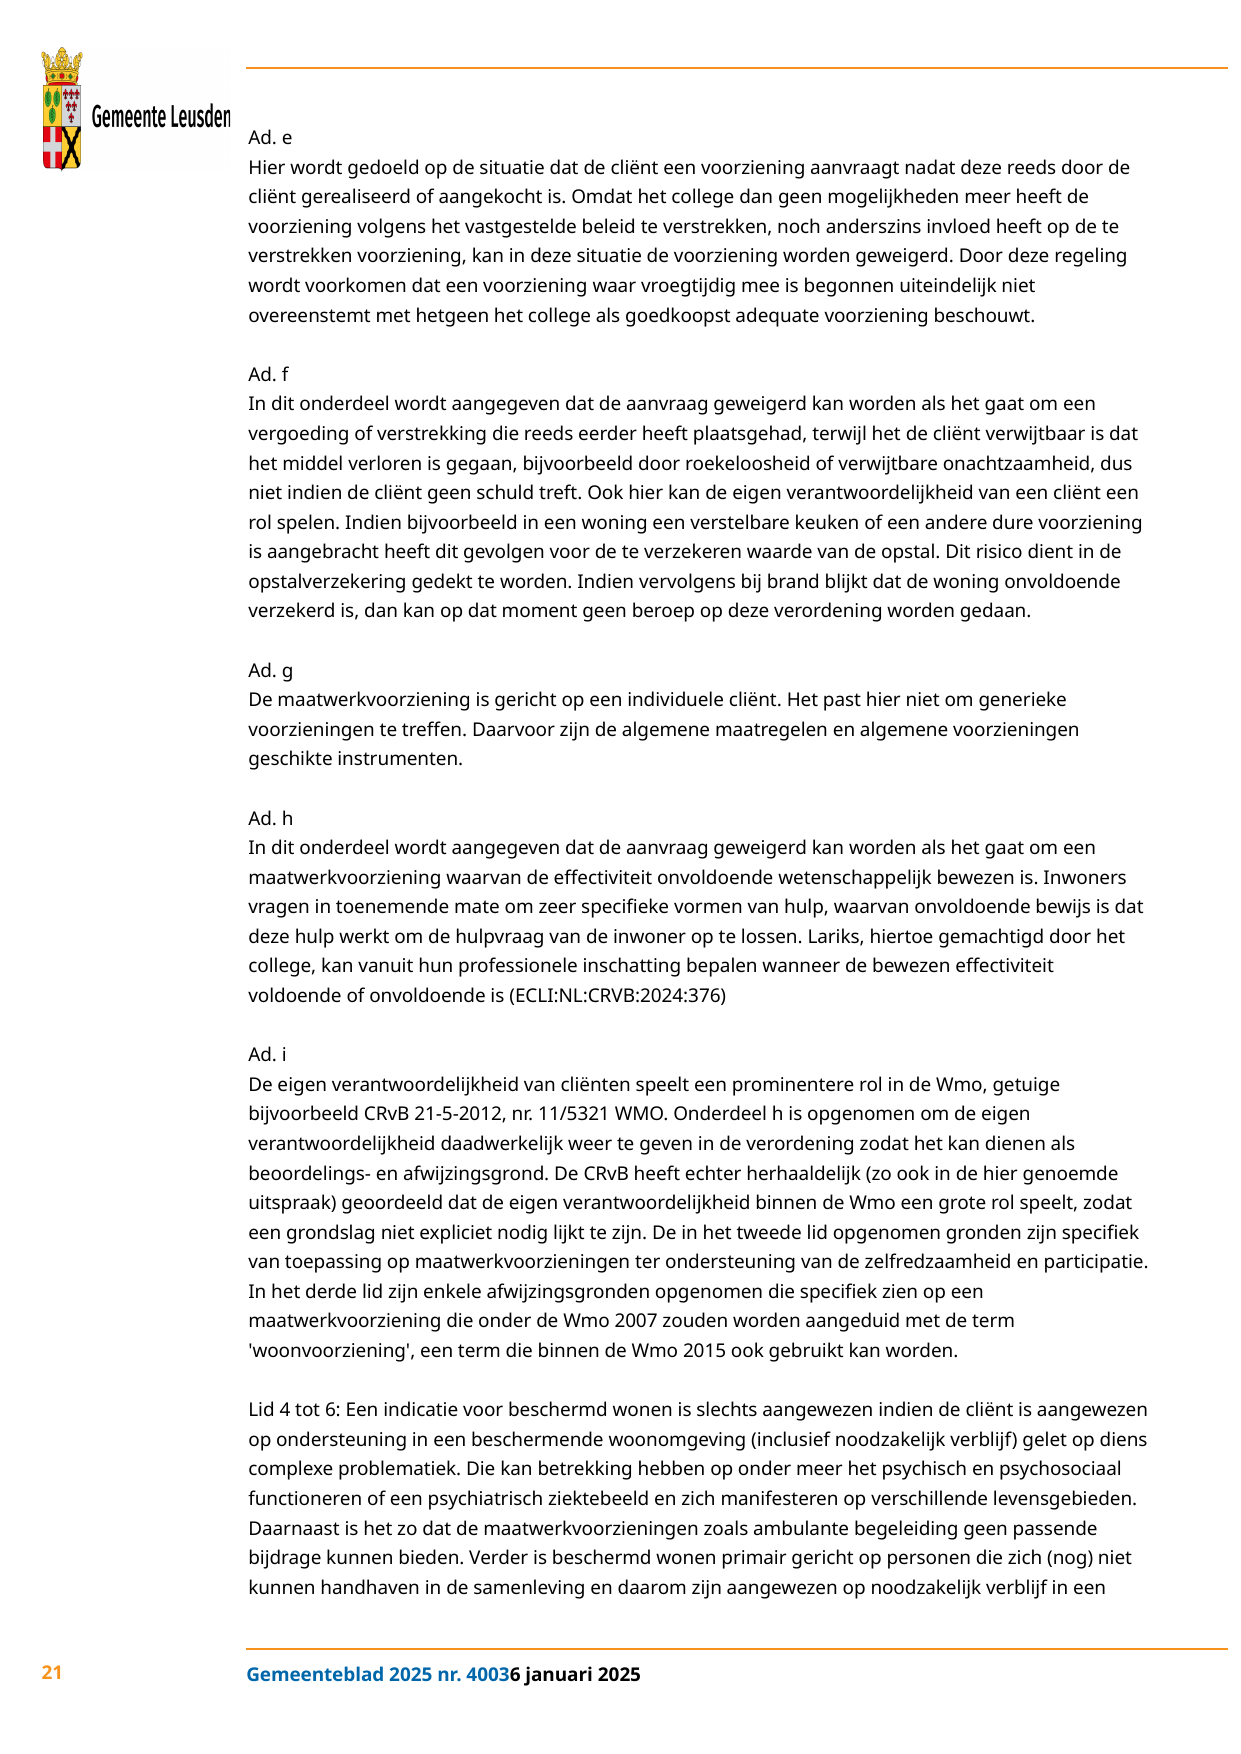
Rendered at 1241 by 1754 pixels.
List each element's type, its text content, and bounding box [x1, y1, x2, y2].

text In dit onderdeel wordt aangegeven dat de aanvraag geweigerd kan worden als het gaat om een maatwerkvoorziening waarvan de effectiviteit onvoldoende wetenschappelijk bewezen is. Inwoners vragen in toenemende mate om zeer specifieke vormen van hulp, waarvan onvoldoende bewijs is dat deze hulp werkt om de hulpvraag van de inwoner op te lossen. Lariks, hiertoe gemachtigd door het college, kan vanuit hun professionele inschatting bepalen wanneer de bewezen effectiviteit voldoende of onvoldoende is (ECLI:NL:CRVB:2024:376) [248, 834, 1152, 1008]
picture [41, 47, 231, 172]
text Lid 4 tot 6: Een indicatie voor beschermd wonen is slechts aangewezen indien de cliënt is aangewezen op ondersteuning in een beschermende woonomgeving (inclusief noodzakelijk verblijf) gelet op diens complexe problematiek. Die kan betrekking hebben op onder meer het psychisch en psychosociaal functioneren of een psychiatrisch ziektebeeld en zich manifesteren op verschillende levensgebieden. Daarnaast is het zo dat de maatwerkvoorzieningen zoals ambulante begeleiding geen passende bijdrage kunnen bieden. Verder is beschermd wonen primair gericht op personen die zich (nog) niet kunnen handhaven in de samenleving en daarom zijn aangewezen op noodzakelijk verblijf in een [248, 1396, 1152, 1600]
text In dit onderdeel wordt aangegeven dat de aanvraag geweigerd kan worden als het gaat om een vergoeding of verstrekking die reeds eerder heeft plaatsgehad, terwijl het de cliënt verwijtbaar is dat het middel verloren is gegaan, bijvoorbeeld door roekeloosheid of verwijtbare onachtzaamheid, dus niet indien de cliënt geen schuld treft. Ook hier kan de eigen verantwoordelijkheid van een cliënt een rol spelen. Indien bijvoorbeeld in een woning een verstelbare keuken of een andere dure voorziening is aangebracht heeft dit gevolgen voor de te verzekeren waarde van de opstal. Dit risico dient in de opstalverzekering gedekt te worden. Indien vervolgens bij brand blijkt dat de woning onvoldoende verzekerd is, dan kan op dat moment geen beroep op deze verordening worden gedaan. [248, 391, 1152, 623]
text Ad. g [248, 657, 1152, 683]
text Ad. i [248, 1041, 1152, 1067]
text Ad. f [248, 361, 1152, 387]
text De eigen verantwoordelijkheid van cliënten speelt een prominentere rol in de Wmo, getuige bijvoorbeeld CRvB 21‐5‐2012, nr. 11/5321 WMO. Onderdeel h is opgenomen om de eigen verantwoordelijkheid daadwerkelijk weer te geven in de verordening zodat het kan dienen als beoordelings‐ en afwijzingsgrond. De CRvB heeft echter herhaaldelijk (zo ook in de hier genoemde uitspraak) geoordeeld dat de eigen verantwoordelijkheid binnen de Wmo een grote rol speelt, zodat een grondslag niet expliciet nodig lijkt te zijn. De in het tweede lid opgenomen gronden zijn specifiek van toepassing op maatwerkvoorzieningen ter ondersteuning van de zelfredzaamheid en participatie. In het derde lid zijn enkele afwijzingsgronden opgenomen die specifiek zien op een maatwerkvoorziening die onder de Wmo 2007 zouden worden aangeduid met de term 'woonvoorziening', een term die binnen de Wmo 2015 ook gebruikt kan worden. [248, 1071, 1152, 1363]
text Ad. e [248, 124, 1152, 150]
text Ad. h [248, 805, 1152, 831]
text De maatwerkvoorziening is gericht op een individuele cliënt. Het past hier niet om generieke voorzieningen te treffen. Daarvoor zijn de algemene maatregelen en algemene voorzieningen geschikte instrumenten. [248, 686, 1152, 771]
text Hier wordt gedoeld op de situatie dat de cliënt een voorziening aanvraagt nadat deze reeds door de cliënt gerealiseerd of aangekocht is. Omdat het college dan geen mogelijkheden meer heeft de voorziening volgens het vastgestelde beleid te verstrekken, noch anderszins invloed heeft op de te verstrekken voorziening, kan in deze situatie de voorziening worden geweigerd. Door deze regeling wordt voorkomen dat een voorziening waar vroegtijdig mee is begonnen uiteindelijk niet overeenstemt met hetgeen het college als goedkoopst adequate voorziening beschouwt. [248, 154, 1152, 328]
